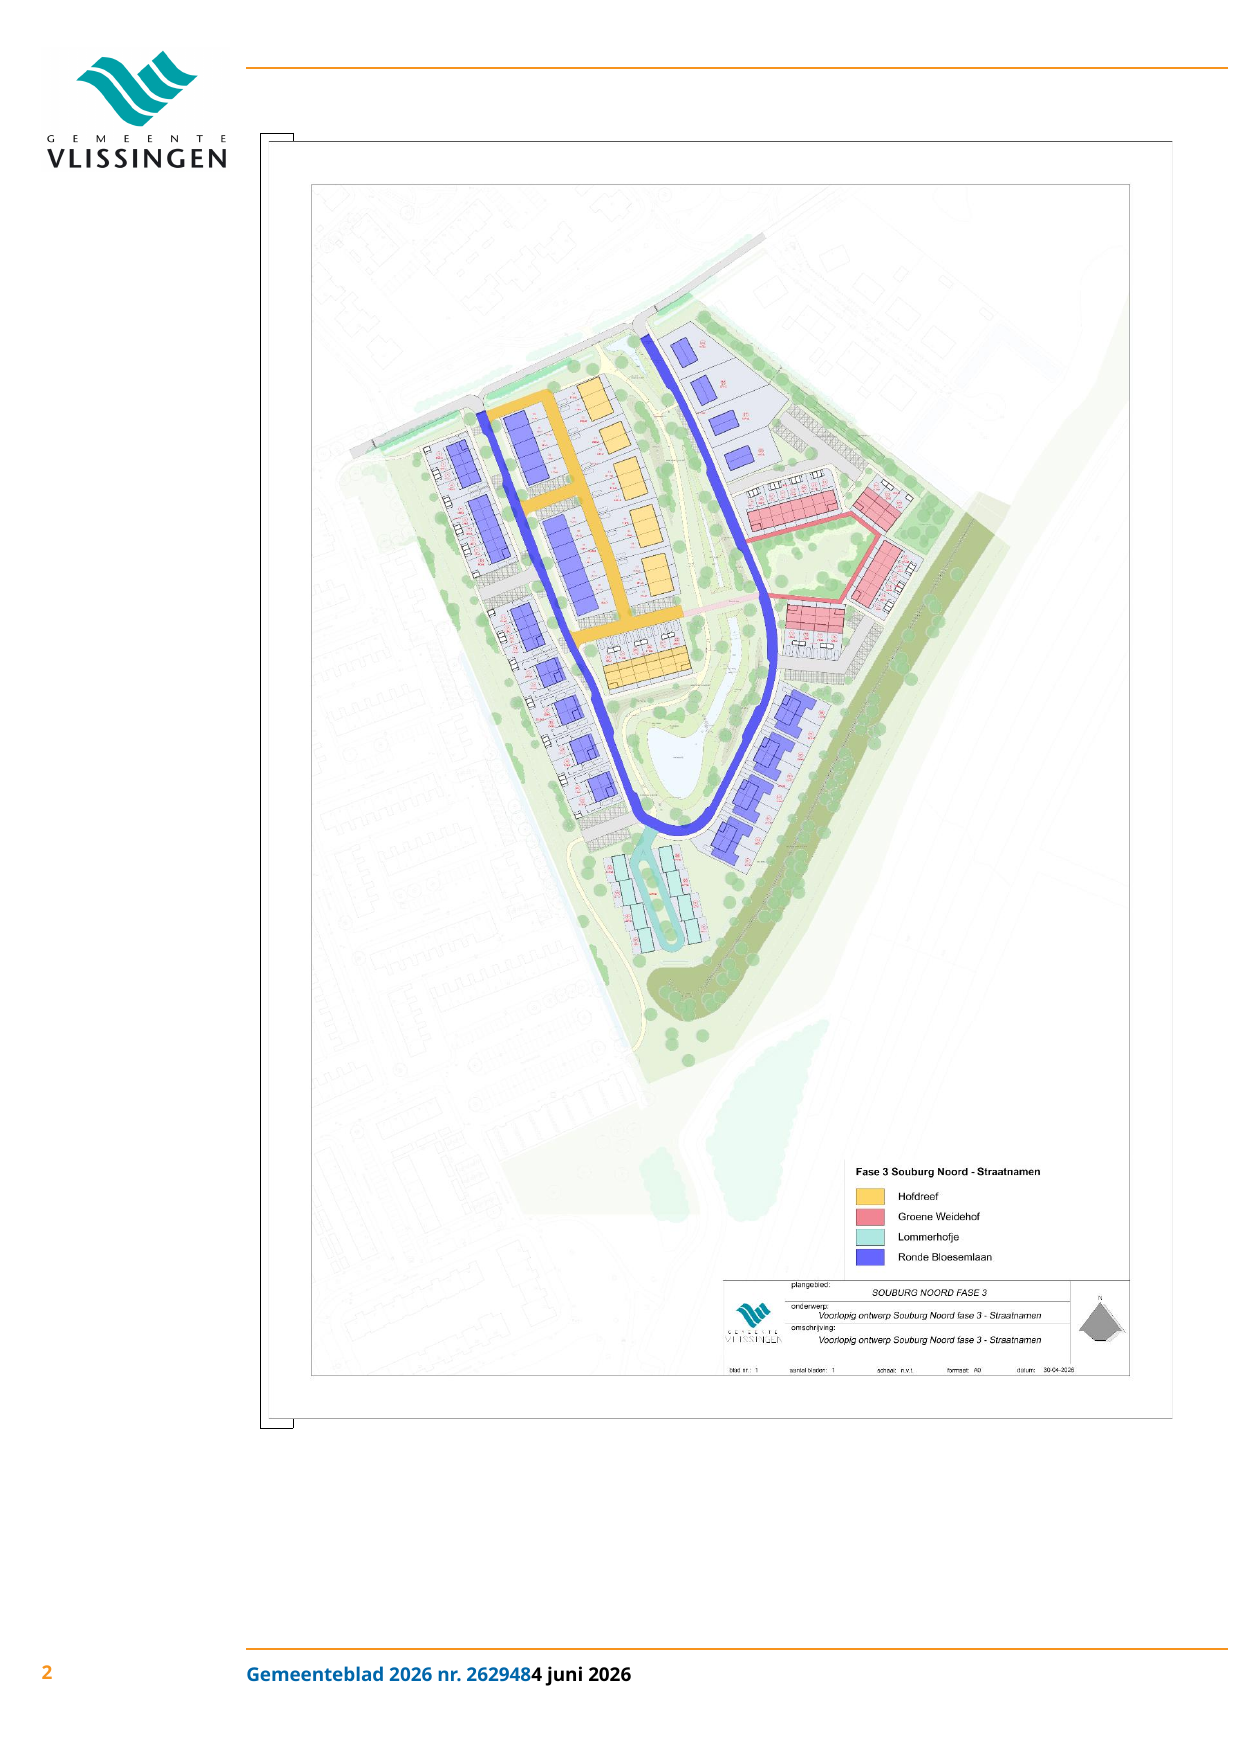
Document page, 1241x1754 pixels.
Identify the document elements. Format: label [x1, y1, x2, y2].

picture [41, 47, 231, 172]
picture [268, 141, 1173, 1419]
